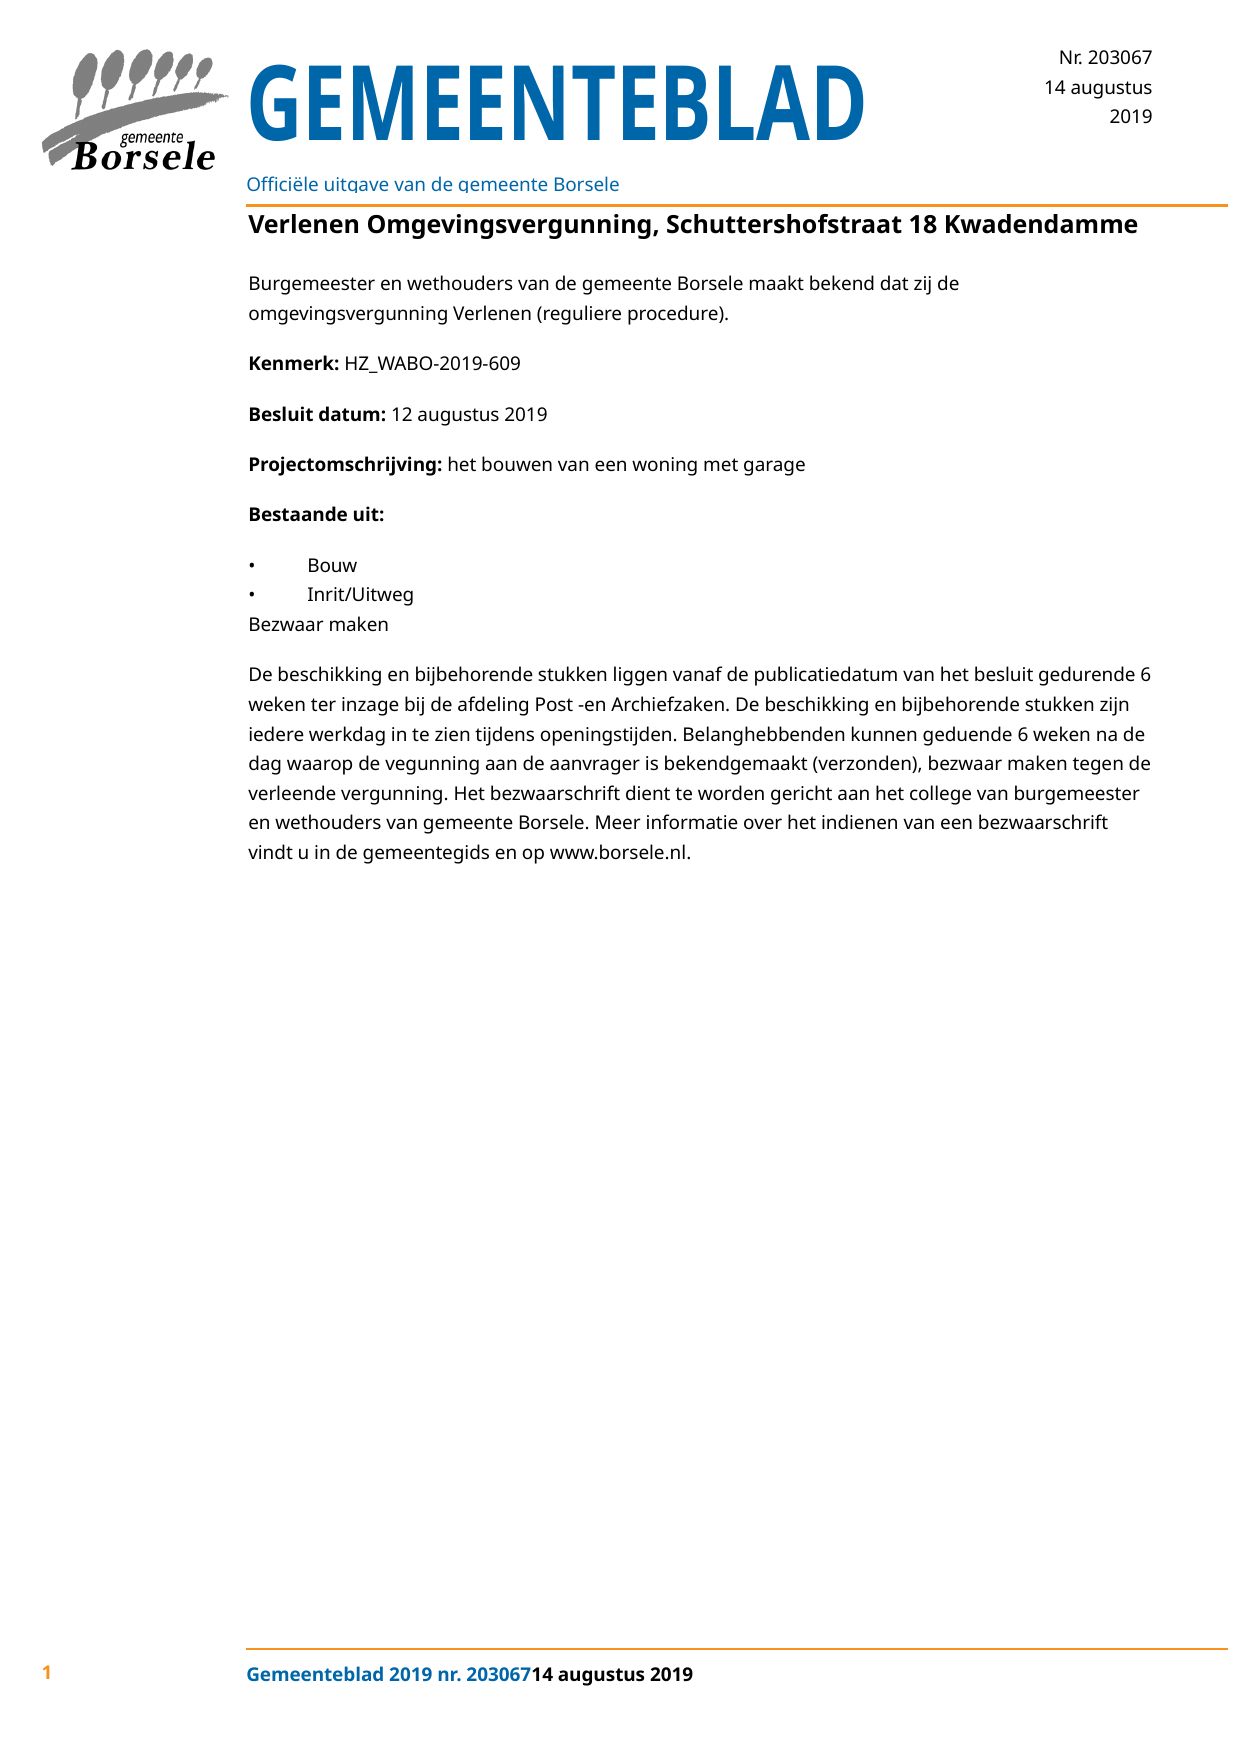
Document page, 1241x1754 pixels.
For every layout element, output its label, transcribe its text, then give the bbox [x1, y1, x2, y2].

text Kenmerk: HZ_WABO-2019-609 [248, 350, 1152, 376]
list Inrit/Uitweg [248, 582, 1152, 607]
picture [41, 47, 231, 172]
text Besluit datum: 12 augustus 2019 [248, 401, 1152, 426]
text Burgemeester en wethouders van de gemeente Borsele maakt bekend dat zij de omgevingsvergunning Verlenen (reguliere procedure). [248, 270, 1152, 326]
text Bezwaar maken [248, 611, 1152, 637]
text Verlenen Omgevingsvergunning, Schuttershofstraat 18 Kwadendamme [248, 207, 1152, 241]
text De beschikking en bijbehorende stukken liggen vanaf de publicatiedatum van het besluit gedurende 6 weken ter inzage bij de afdeling Post -en Archiefzaken. De beschikking en bijbehorende stukken zijn iedere werkdag in te zien tijdens openingstijden. Belanghebbenden kunnen geduende 6 weken na de dag waarop de vegunning aan de aanvrager is bekendgemaakt (verzonden), bezwaar maken tegen de verleende vergunning. Het bezwaarschrift dient te worden gericht aan het college van burgemeester en wethouders van gemeente Borsele. Meer informatie over het indienen van een bezwaarschrift vindt u in de gemeentegids en op www.borsele.nl. [248, 662, 1152, 865]
list Bouw [248, 552, 1152, 578]
text Projectomschrijving: het bouwen van een woning met garage [248, 451, 1152, 477]
text Bestaande uit: [248, 502, 1152, 527]
